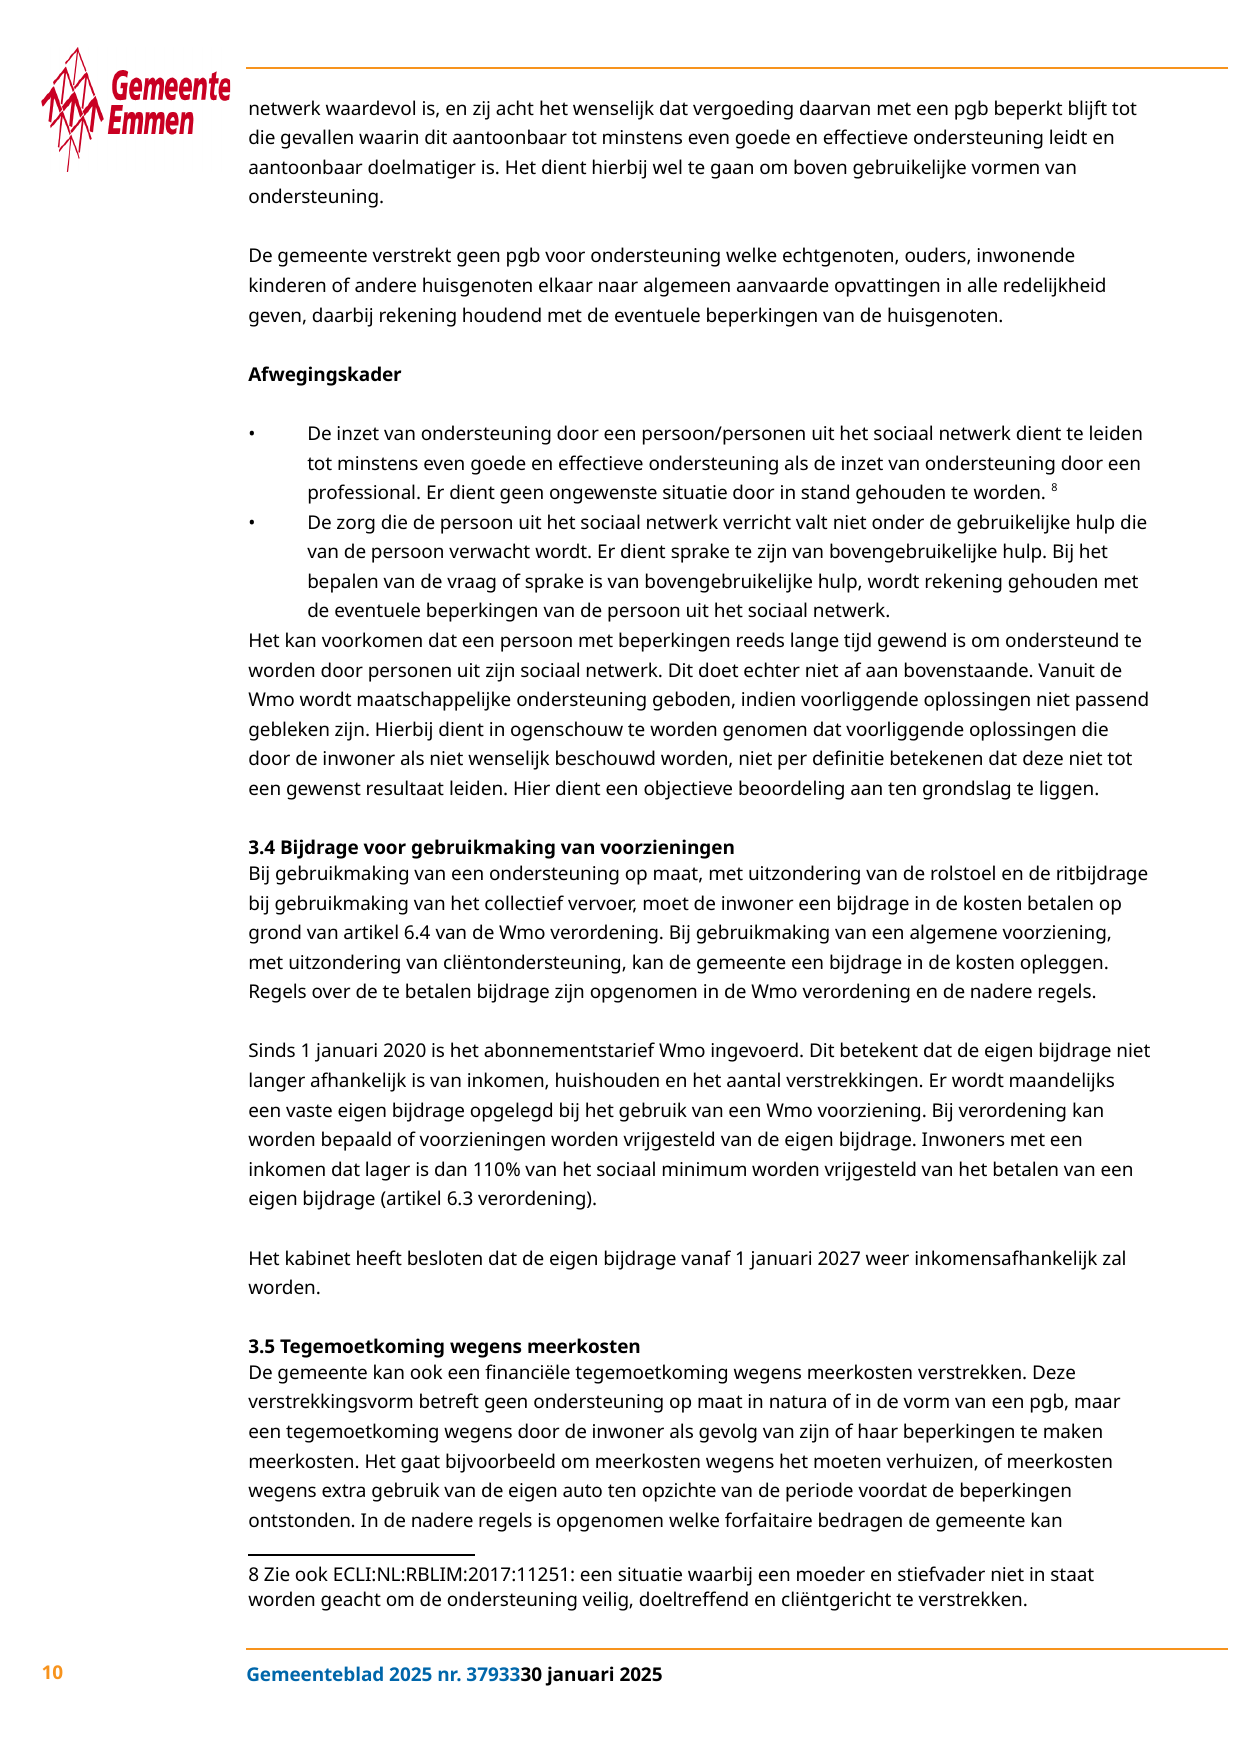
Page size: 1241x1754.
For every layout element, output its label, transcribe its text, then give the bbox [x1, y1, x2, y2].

text netwerk waardevol is, en zij acht het wenselijk dat vergoeding daarvan met een pgb beperkt blijft tot die gevallen waarin dit aantoonbaar tot minstens even goede en effectieve ondersteuning leidt en aantoonbaar doelmatiger is. Het dient hierbij wel te gaan om boven gebruikelijke vormen van ondersteuning. [248, 95, 1152, 209]
list De zorg die de persoon uit het sociaal netwerk verricht valt niet onder de gebruikelijke hulp die van de persoon verwacht wordt. Er dient sprake te zijn van bovengebruikelijke hulp. Bij het bepalen van de vraag of sprake is van bovengebruikelijke hulp, wordt rekening gehouden met de eventuele beperkingen van de persoon uit het sociaal netwerk. [248, 509, 1152, 623]
text Bij gebruikmaking van een ondersteuning op maat, met uitzondering van de rolstoel en de ritbijdrage bij gebruikmaking van het collectief vervoer, moet de inwoner een bijdrage in de kosten betalen op grond van artikel 6.4 van de Wmo verordening. Bij gebruikmaking van een algemene voorziening, met uitzondering van cliëntondersteuning, kan de gemeente een bijdrage in de kosten opleggen. Regels over de te betalen bijdrage zijn opgenomen in de Wmo verordening en de nadere regels. [248, 860, 1152, 1004]
text 3.5 Tegemoetkoming wegens meerkosten [248, 1333, 1152, 1359]
text De gemeente kan ook een financiële tegemoetkoming wegens meerkosten verstrekken. Deze verstrekkingsvorm betreft geen ondersteuning op maat in natura of in de vorm van een pgb, maar een tegemoetkoming wegens door de inwoner als gevolg van zijn of haar beperkingen te maken meerkosten. Het gaat bijvoorbeeld om meerkosten wegens het moeten verhuizen, of meerkosten wegens extra gebruik van de eigen auto ten opzichte van de periode voordat de beperkingen ontstonden. In de nadere regels is opgenomen welke forfaitaire bedragen de gemeente kan [248, 1359, 1152, 1533]
text 3.4 Bijdrage voor gebruikmaking van voorzieningen [248, 834, 1152, 860]
list Zie ook ECLI:NL:RBLIM:2017:11251: een situatie waarbij een moeder en stiefvader niet in staat worden geacht om de ondersteuning veilig, doeltreffend en cliëntgericht te verstrekken. [248, 1561, 1152, 1612]
text Afwegingskader [248, 361, 1152, 387]
text De gemeente verstrekt geen pgb voor ondersteuning welke echtgenoten, ouders, inwonende kinderen of andere huisgenoten elkaar naar algemeen aanvaarde opvattingen in alle redelijkheid geven, daarbij rekening houdend met de eventuele beperkingen van de huisgenoten. [248, 243, 1152, 328]
text Het kabinet heeft besloten dat de eigen bijdrage vanaf 1 januari 2027 weer inkomensafhankelijk zal worden. [248, 1245, 1152, 1300]
text Sinds 1 januari 2020 is het abonnementstarief Wmo ingevoerd. Dit betekent dat de eigen bijdrage niet langer afhankelijk is van inkomen, huishouden en het aantal verstrekkingen. Er wordt maandelijks een vaste eigen bijdrage opgelegd bij het gebruik van een Wmo voorziening. Bij verordening kan worden bepaald of voorzieningen worden vrijgesteld van de eigen bijdrage. Inwoners met een inkomen dat lager is dan 110% van het sociaal minimum worden vrijgesteld van het betalen van een eigen bijdrage (artikel 6.3 verordening). [248, 1038, 1152, 1211]
picture [41, 47, 231, 172]
text Het kan voorkomen dat een persoon met beperkingen reeds lange tijd gewend is om ondersteund te worden door personen uit zijn sociaal netwerk. Dit doet echter niet af aan bovenstaande. Vanuit de Wmo wordt maatschappelijke ondersteuning geboden, indien voorliggende oplossingen niet passend gebleken zijn. Hierbij dient in ogenschouw te worden genomen dat voorliggende oplossingen die door de inwoner als niet wenselijk beschouwd worden, niet per definitie betekenen dat deze niet tot een gewenst resultaat leiden. Hier dient een objectieve beoordeling aan ten grondslag te liggen. [248, 627, 1152, 801]
list De inzet van ondersteuning door een persoon/personen uit het sociaal netwerk dient te leiden tot minstens even goede en effectieve ondersteuning als de inzet van ondersteuning door een professional. Er dient geen ongewenste situatie door in stand gehouden te worden. [248, 420, 1152, 505]
